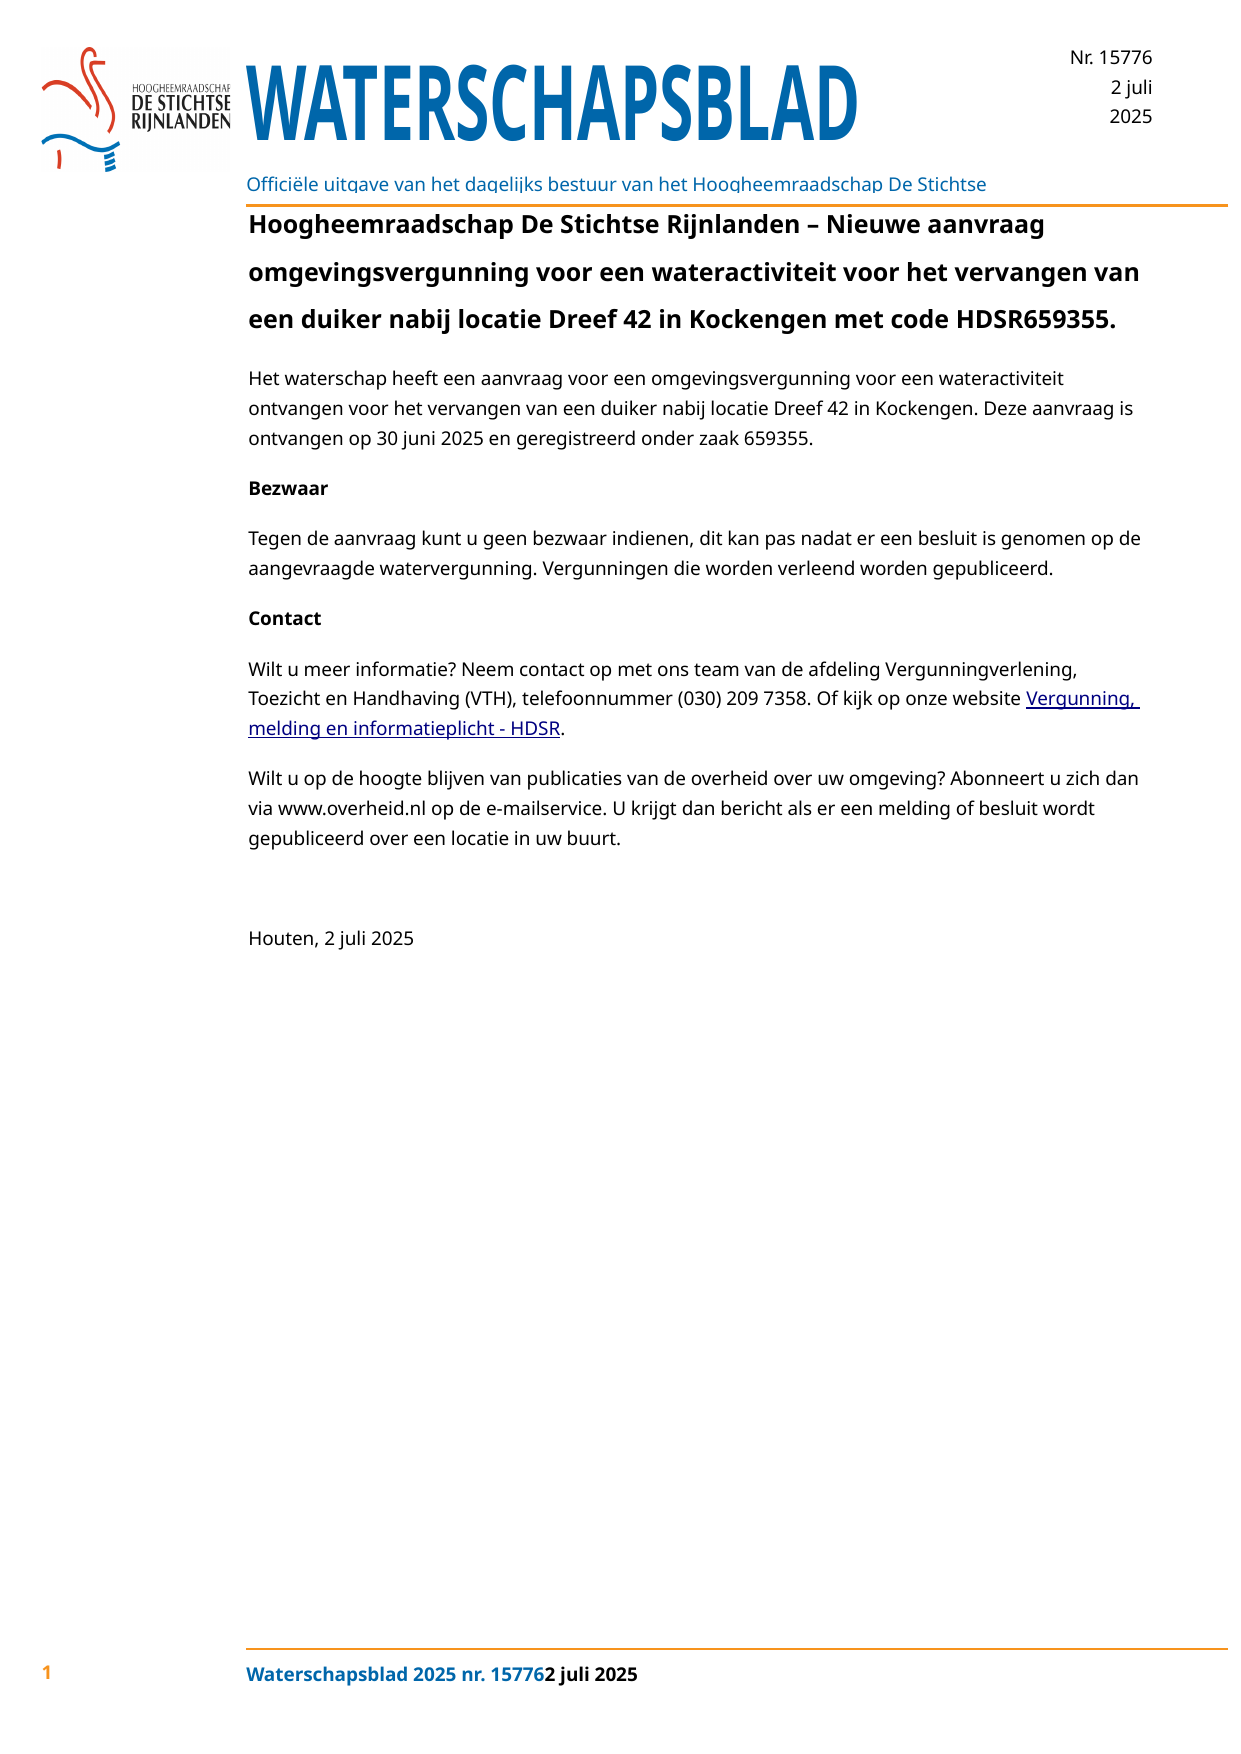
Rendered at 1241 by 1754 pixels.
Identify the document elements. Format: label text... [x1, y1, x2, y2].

text Wilt u meer informatie? Neem contact op met ons team van de afdeling Vergunningverlening, Toezicht en Handhaving (VTH), telefoonnummer (030) 209 7358. Of kijk op onze website Vergunning, melding en informatieplicht - HDSR. [248, 656, 1152, 741]
text Bezwaar [248, 475, 1152, 501]
text Wilt u op de hoogte blijven van publicaties van de overheid over uw omgeving? Abonneert u zich dan via www.overheid.nl op de e-mailservice. U krijgt dan bericht als er een melding of besluit wordt gepubliceerd over een locatie in uw buurt. [248, 766, 1152, 850]
text Hoogheemraadschap De Stichtse Rijnlanden – Nieuwe aanvraag omgevingsvergunning voor een wateractiviteit voor het vervangen van een duiker nabij locatie Dreef 42 in Kockengen met code HDSR659355. [248, 207, 1152, 336]
text Contact [248, 606, 1152, 631]
text Het waterschap heeft een aanvraag voor een omgevingsvergunning voor een wateractiviteit ontvangen voor het vervangen van een duiker nabij locatie Dreef 42 in Kockengen. Deze aanvraag is ontvangen op 30 juni 2025 en geregistreerd onder zaak 659355. [248, 366, 1152, 450]
picture [41, 47, 231, 172]
text Tegen de aanvraag kunt u geen bezwaar indienen, dit kan pas nadat er een besluit is genomen op de aangevraagde watervergunning. Vergunningen die worden verleend worden gepubliceerd. [248, 526, 1152, 581]
text Houten, 2 juli 2025 [248, 926, 1152, 951]
